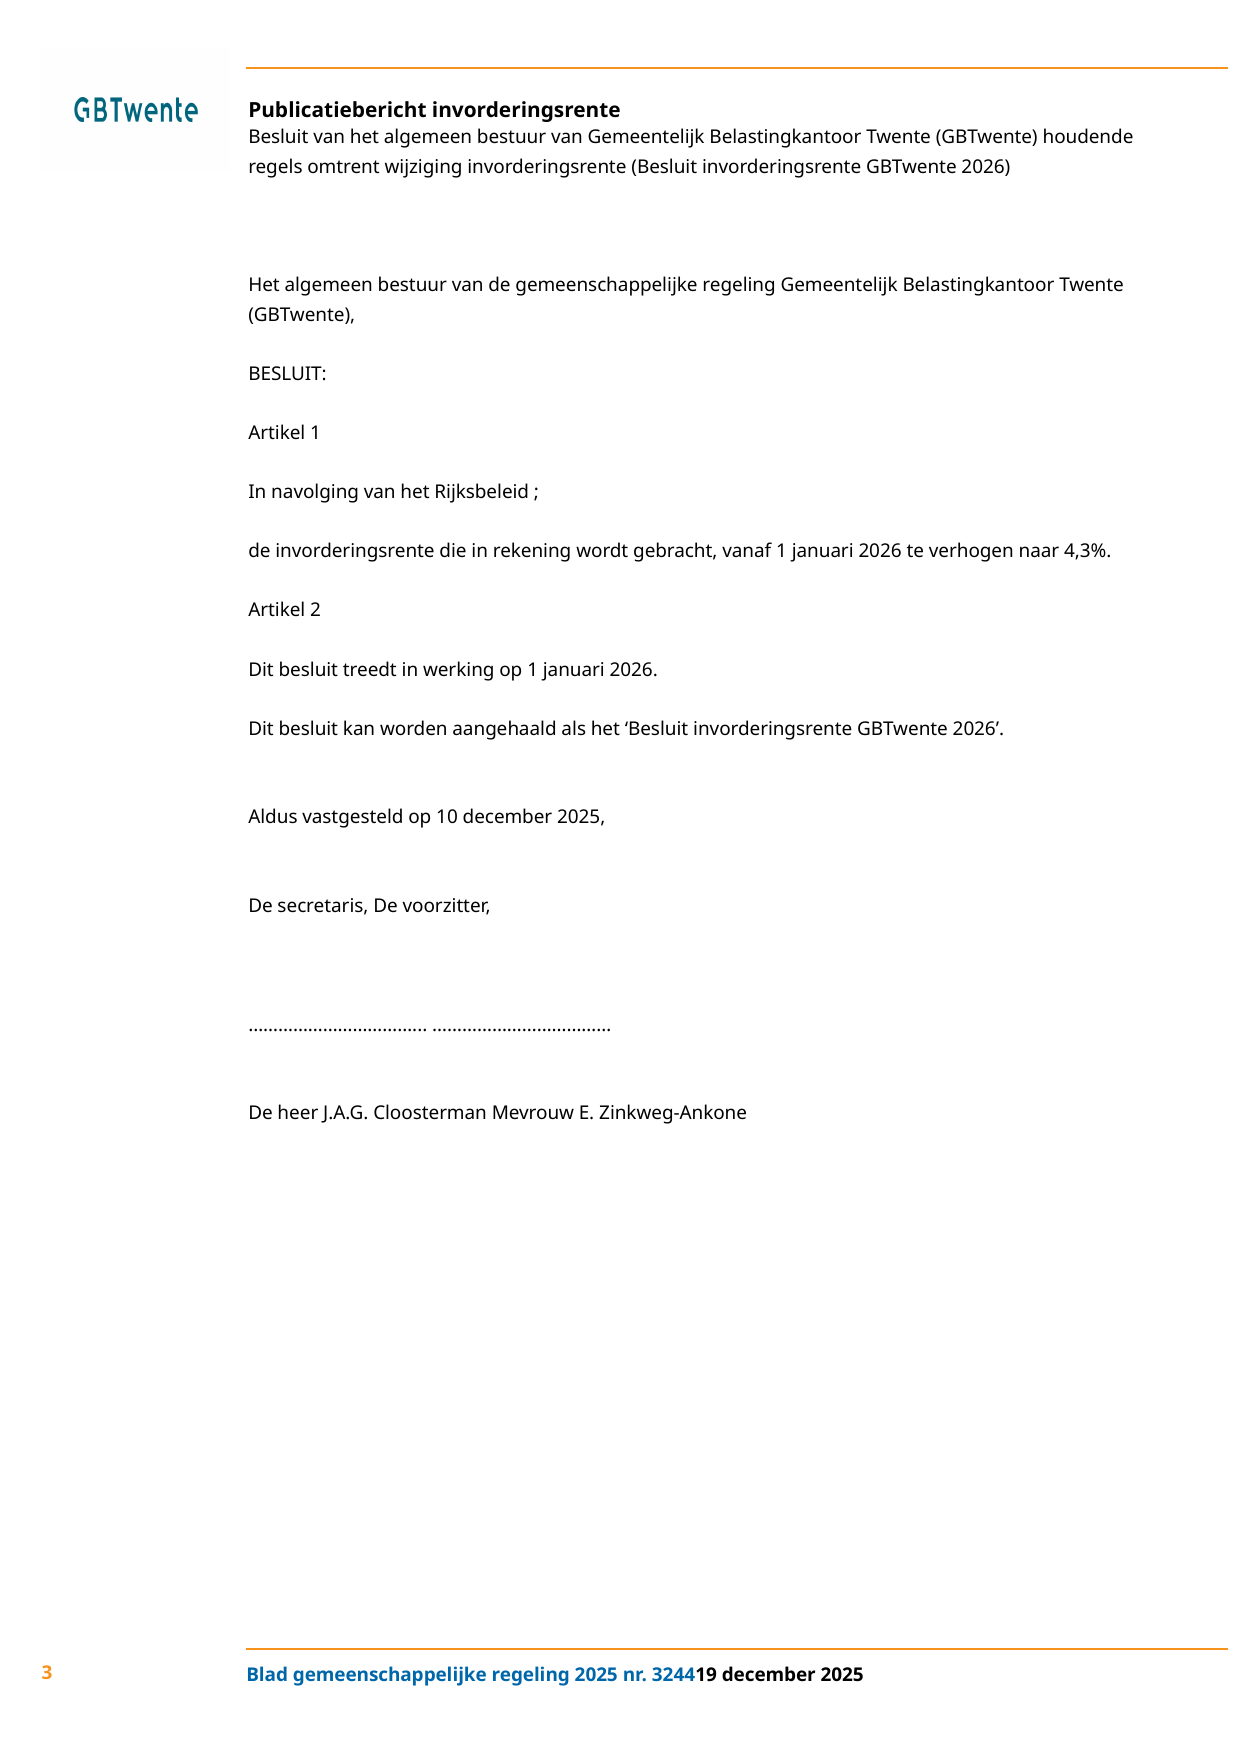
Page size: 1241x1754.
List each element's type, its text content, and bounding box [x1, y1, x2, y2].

text BESLUIT: [248, 360, 1152, 386]
text Publicatiebericht invorderingsrente [248, 95, 1152, 123]
picture [41, 47, 231, 172]
text In navolging van het Rijksbeleid ; [248, 478, 1152, 504]
text De secretaris, De voorzitter, [248, 892, 1152, 918]
text de invorderingsrente die in rekening wordt gebracht, vanaf 1 januari 2026 te verhogen naar 4,3%. [248, 537, 1152, 563]
text Artikel 1 [248, 419, 1152, 445]
text Dit besluit treedt in werking op 1 januari 2026. [248, 656, 1152, 682]
text Dit besluit kan worden aangehaald als het ‘Besluit invorderingsrente GBTwente 2026’. [248, 715, 1152, 741]
text Aldus vastgesteld op 10 december 2025, [248, 804, 1152, 829]
text ……………………………... ……………………………… [248, 1011, 1152, 1037]
text De heer J.A.G. Cloosterman Mevrouw E. Zinkweg-Ankone [248, 1099, 1152, 1125]
text Besluit van het algemeen bestuur van Gemeentelijk Belastingkantoor Twente (GBTwente) houdende regels omtrent wijziging invorderingsrente (Besluit invorderingsrente GBTwente 2026) [248, 123, 1152, 179]
text Artikel 2 [248, 597, 1152, 622]
text Het algemeen bestuur van de gemeenschappelijke regeling Gemeentelijk Belastingkantoor Twente (GBTwente), [248, 271, 1152, 327]
